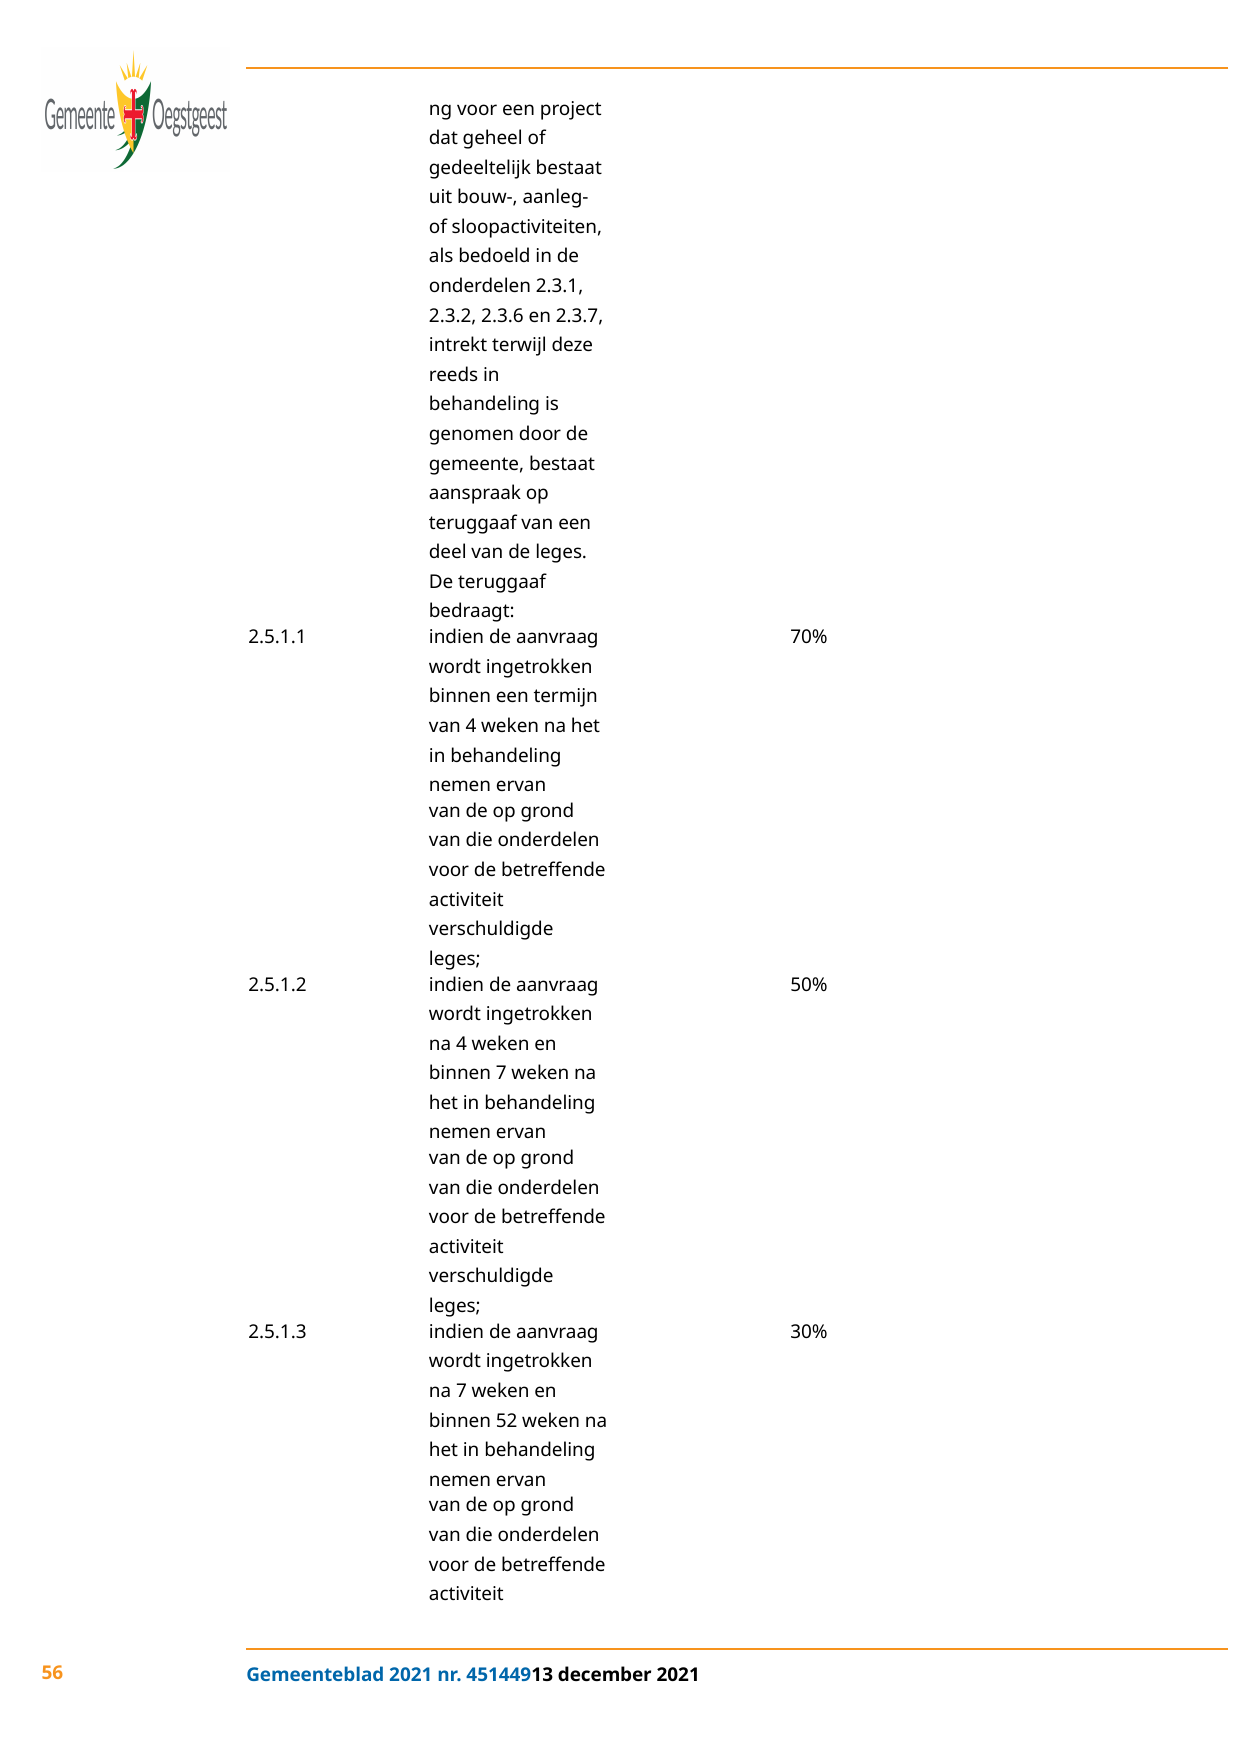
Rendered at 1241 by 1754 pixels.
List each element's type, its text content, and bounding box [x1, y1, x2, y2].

table_cell [790, 95, 971, 623]
table_cell [609, 95, 790, 623]
table_cell ng voor een project dat geheel of gedeeltelijk bestaat uit bouw-, aanleg- of sloopactiviteiten, als bedoeld in de onderdelen 2.3.1, 2.3.2, 2.3.6 en 2.3.7, intrekt terwijl deze reeds in behandeling is genomen door de gemeente, bestaat aanspraak op teruggaaf van een deel van de leges. De teruggaaf bedraagt: [429, 95, 609, 623]
table_cell [609, 624, 790, 797]
table_cell van de op grond van die onderdelen voor de betreffende activiteit verschuldigde leges; [429, 1144, 609, 1318]
table_cell 30% [790, 1318, 971, 1492]
table_cell [609, 1144, 790, 1318]
table_cell [609, 1318, 790, 1492]
table_cell [248, 95, 429, 623]
table_cell 2.5.1.3 [248, 1318, 429, 1606]
table_cell indien de aanvraag wordt ingetrokken na 4 weken en binnen 7 weken na het in behandeling nemen ervan [429, 971, 609, 1144]
table_cell van de op grond van die onderdelen voor de betreffende activiteit verschuldigde leges; [429, 797, 609, 971]
table_cell [609, 971, 790, 1144]
table_cell [790, 1144, 971, 1318]
table_cell [609, 797, 790, 971]
table_cell 50% [790, 971, 971, 1144]
picture [41, 47, 231, 172]
table_cell indien de aanvraag wordt ingetrokken na 7 weken en binnen 52 weken na het in behandeling nemen ervan [429, 1318, 609, 1492]
table_cell van de op grond van die onderdelen voor de betreffende activiteit [429, 1492, 609, 1606]
table_cell [790, 1492, 971, 1606]
table_cell [609, 1492, 790, 1606]
table_cell [790, 797, 971, 971]
table_cell 2.5.1.2 [248, 971, 429, 1318]
table_cell 70% [790, 624, 971, 797]
table_cell indien de aanvraag wordt ingetrokken binnen een termijn van 4 weken na het in behandeling nemen ervan [429, 624, 609, 797]
table_cell 2.5.1.1 [248, 624, 429, 971]
